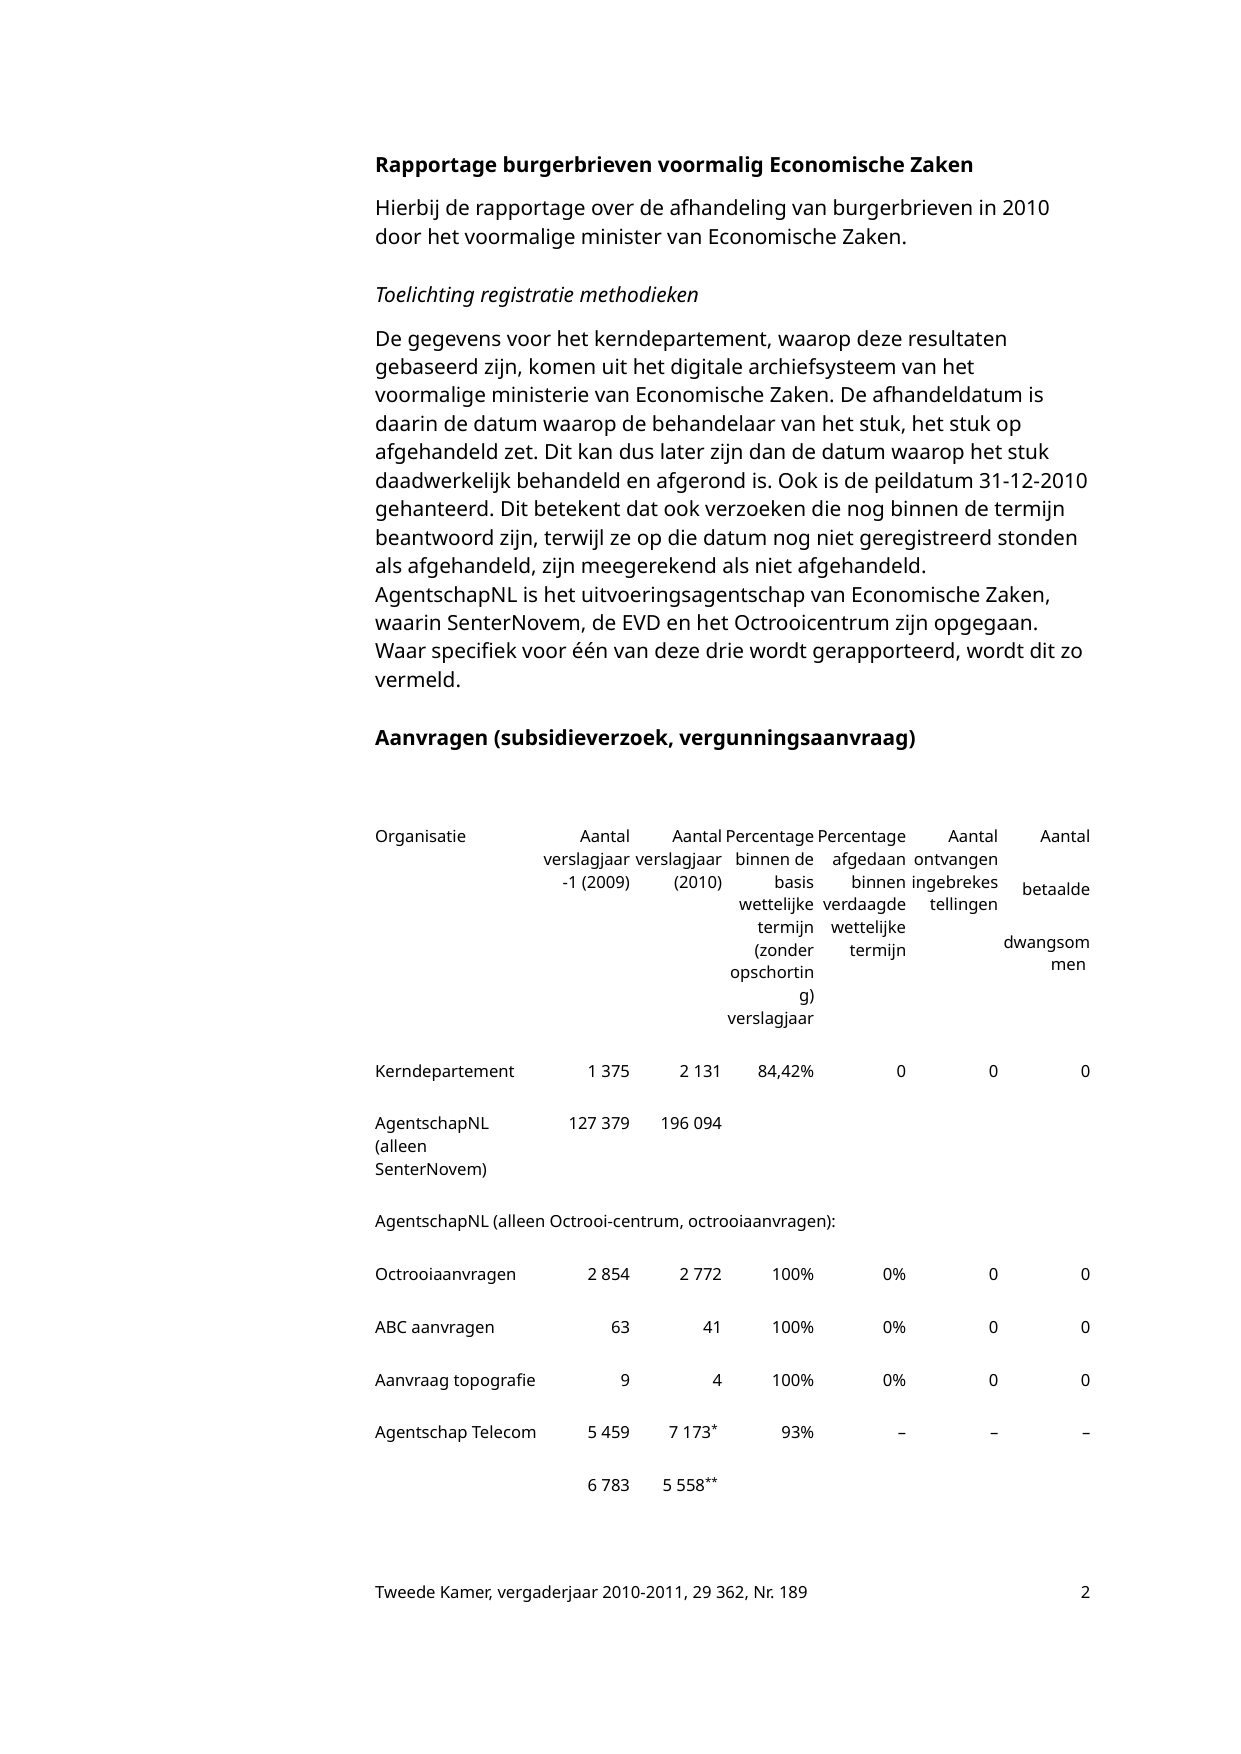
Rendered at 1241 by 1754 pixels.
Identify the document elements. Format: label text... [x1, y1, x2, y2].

table_cell 2 131 [630, 1059, 722, 1112]
table_cell 100% [722, 1263, 814, 1315]
table_cell [722, 1112, 814, 1210]
table_cell 9 [538, 1368, 630, 1421]
table_cell Aanvraag topografie [375, 1368, 538, 1421]
table_cell 100% [722, 1315, 814, 1368]
text Toelichting registratie methodieken [375, 280, 1090, 309]
table_cell 7 173* 5 558** [630, 1421, 722, 1526]
table_cell 0% [814, 1368, 906, 1421]
table_cell – [998, 1421, 1090, 1526]
table_cell 2 772 [630, 1263, 722, 1315]
table_cell 63 [538, 1315, 630, 1368]
table_header Organisatie [375, 825, 538, 1059]
table_cell 127 379 [538, 1112, 630, 1210]
table_cell 84,42% [722, 1059, 814, 1112]
table_cell AgentschapNL (alleen Octrooi-centrum, octrooiaanvragen): [375, 1210, 1090, 1263]
table_cell 0 [906, 1263, 998, 1315]
table_cell – [906, 1421, 998, 1526]
table_cell 0 [814, 1059, 906, 1112]
table_header Percentage afgedaan binnen verdaagde wettelijke termijn [814, 825, 906, 1059]
table_cell 0 [998, 1315, 1090, 1368]
table_cell 0 [906, 1315, 998, 1368]
table_header Aantal betaalde dwangsommen [998, 825, 1090, 1059]
table_cell [814, 1112, 906, 1210]
table_cell 0 [906, 1059, 998, 1112]
table_header Aantal ontvangen ingebrekestellingen [906, 825, 998, 1059]
table_cell 4 [630, 1368, 722, 1421]
table_cell Kerndepartement [375, 1059, 538, 1112]
table_cell Agentschap Telecom [375, 1421, 538, 1526]
table_cell 100% [722, 1368, 814, 1421]
text Rapportage burgerbrieven voormalig Economische Zaken [375, 150, 1090, 178]
table_cell 2 854 [538, 1263, 630, 1315]
table_cell 0 [906, 1368, 998, 1421]
table_cell [906, 1112, 998, 1210]
table_cell 5 459 6 783 [538, 1421, 630, 1526]
table_cell 0 [998, 1368, 1090, 1421]
text Aanvragen (subsidieverzoek, vergunningsaanvraag) [375, 723, 1090, 752]
table_header Percentage binnen de basis wettelijke termijn (zonder opschorting) verslagjaar [722, 825, 814, 1059]
table_cell Octrooiaanvragen [375, 1263, 538, 1315]
table_cell – [814, 1421, 906, 1526]
table_cell 41 [630, 1315, 722, 1368]
table_header Aantal verslagjaar -1 (2009) [538, 825, 630, 1059]
table_cell 0 [998, 1059, 1090, 1112]
table_cell 196 094 [630, 1112, 722, 1210]
table_cell ABC aanvragen [375, 1315, 538, 1368]
table_cell [998, 1112, 1090, 1210]
table_header Aantal verslagjaar (2010) [630, 825, 722, 1059]
table_cell 93% [722, 1421, 814, 1526]
text Hierbij de rapportage over de afhandeling van burgerbrieven in 2010 door het voormalige minister van Economische Zaken. [375, 193, 1090, 250]
text De gegevens voor het kerndepartement, waarop deze resultaten gebaseerd zijn, komen uit het digitale archiefsysteem van het voormalige ministerie van Economische Zaken. De afhandeldatum is daarin de datum waarop de behandelaar van het stuk, het stuk op afgehandeld zet. Dit kan dus later zijn dan de datum waarop het stuk daadwerkelijk behandeld en afgerond is. Ook is de peildatum 31-12-2010 gehanteerd. Dit betekent dat ook verzoeken die nog binnen de termijn beantwoord zijn, terwijl ze op die datum nog niet geregistreerd stonden als afgehandeld, zijn meegerekend als niet afgehandeld. [375, 324, 1090, 580]
table_cell 0% [814, 1263, 906, 1315]
table_cell AgentschapNL (alleen SenterNovem) [375, 1112, 538, 1210]
table_cell 0 [998, 1263, 1090, 1315]
text AgentschapNL is het uitvoeringsagentschap van Economische Zaken, waarin SenterNovem, de EVD en het Octrooicentrum zijn opgegaan. Waar specifiek voor één van deze drie wordt gerapporteerd, wordt dit zo vermeld. [375, 580, 1090, 693]
table_cell 1 375 [538, 1059, 630, 1112]
table_cell 0% [814, 1315, 906, 1368]
